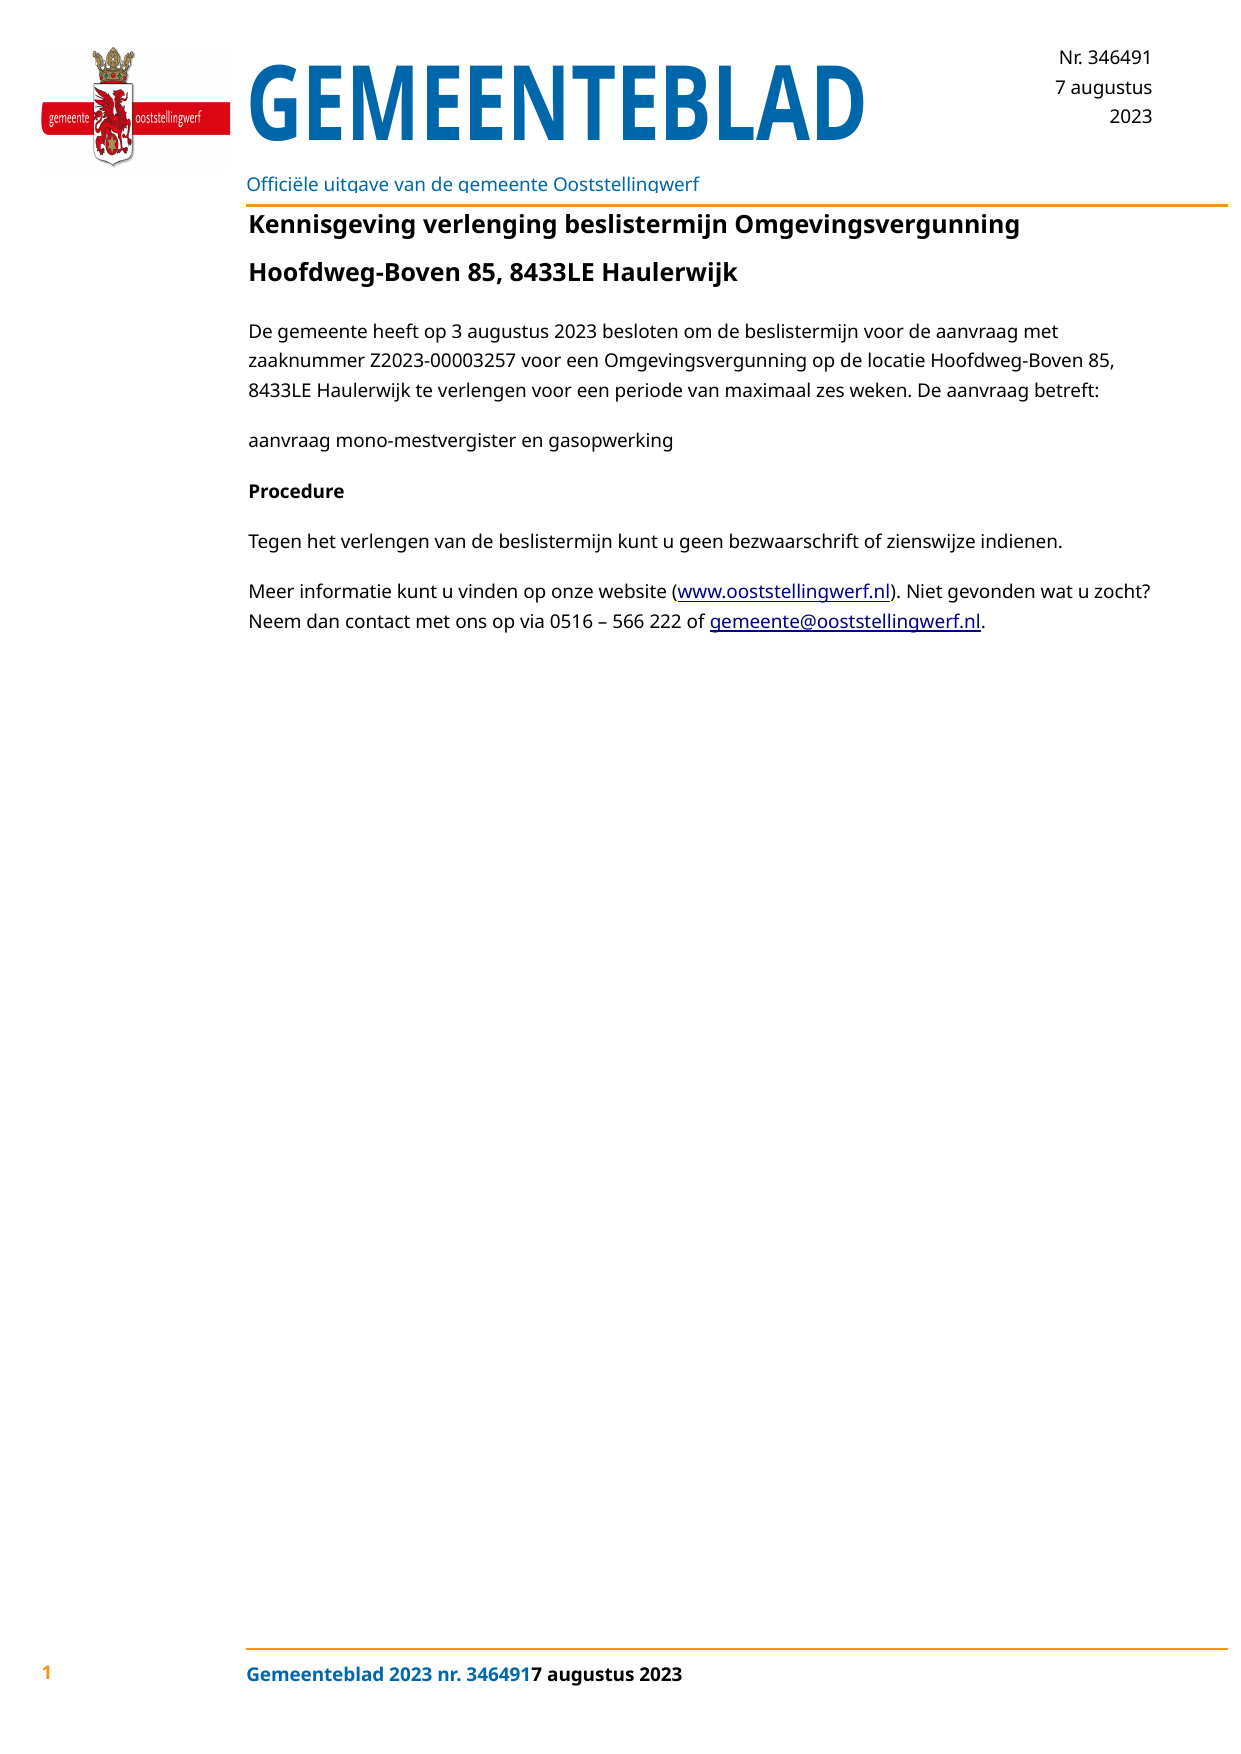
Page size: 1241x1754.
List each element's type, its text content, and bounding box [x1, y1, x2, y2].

text Tegen het verlengen van de beslistermijn kunt u geen bezwaarschrift of zienswijze indienen. [248, 528, 1152, 554]
text aanvraag mono-mestvergister en gasopwerking [248, 427, 1152, 453]
text Procedure [248, 478, 1152, 504]
text Kennisgeving verlenging beslistermijn Omgevingsvergunning Hoofdweg-Boven 85, 8433LE Haulerwijk [248, 207, 1152, 288]
text Meer informatie kunt u vinden op onze website (www.ooststellingwerf.nl). Niet gevonden wat u zocht? Neem dan contact met ons op via 0516 – 566 222 of gemeente@ooststellingwerf.nl. [248, 579, 1152, 634]
picture [41, 47, 231, 172]
text De gemeente heeft op 3 augustus 2023 besloten om de beslistermijn voor de aanvraag met zaaknummer Z2023-00003257 voor een Omgevingsvergunning op de locatie Hoofdweg-Boven 85, 8433LE Haulerwijk te verlengen voor een periode van maximaal zes weken. De aanvraag betreft: [248, 318, 1152, 403]
